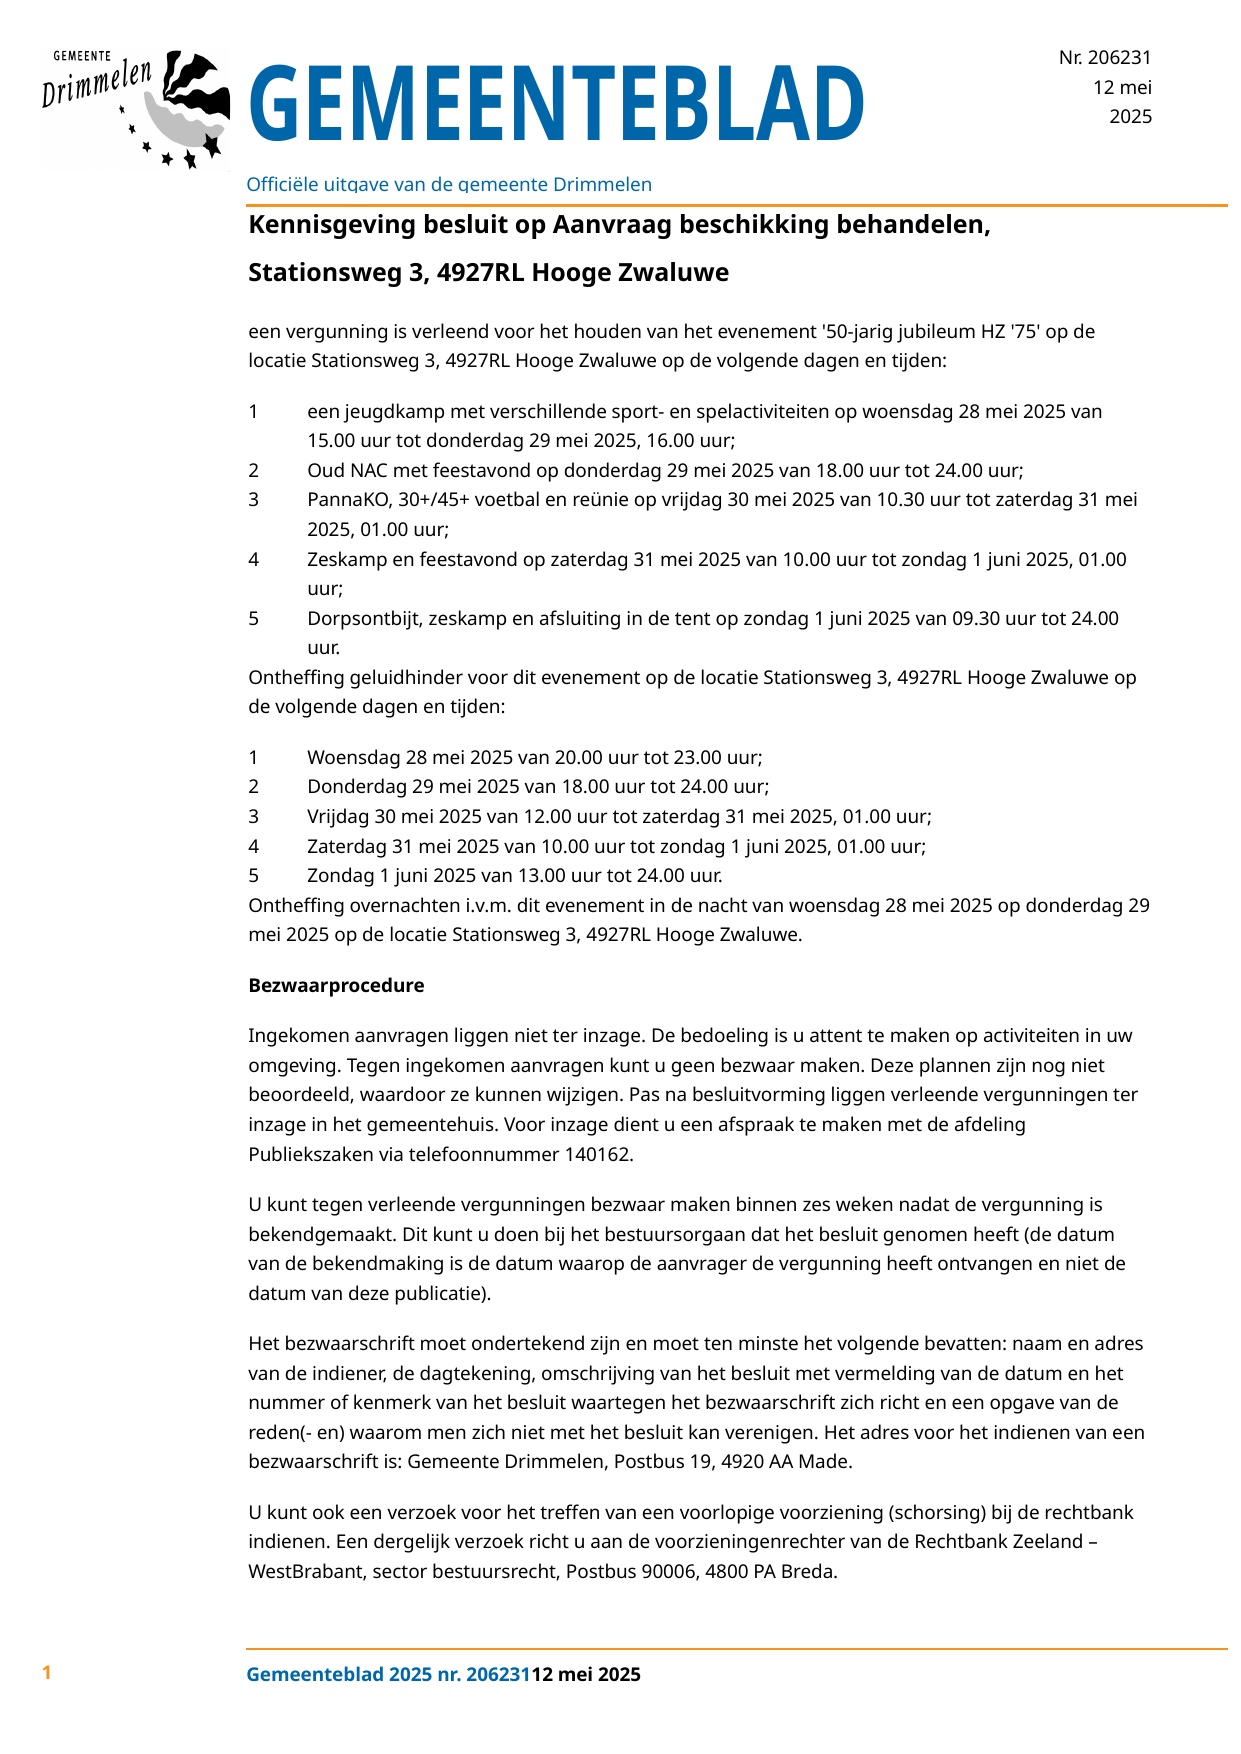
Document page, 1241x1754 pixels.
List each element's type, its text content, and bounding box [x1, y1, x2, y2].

text U kunt ook een verzoek voor het treffen van een voorlopige voorziening (schorsing) bij de rechtbank indienen. Een dergelijk verzoek richt u aan de voorzieningenrechter van de Rechtbank Zeeland – WestBrabant, sector bestuursrecht, Postbus 90006, 4800 PA Breda. [248, 1499, 1152, 1584]
text Ingekomen aanvragen liggen niet ter inzage. De bedoeling is u attent te maken op activiteiten in uw omgeving. Tegen ingekomen aanvragen kunt u geen bezwaar maken. Deze plannen zijn nog niet beoordeeld, waardoor ze kunnen wijzigen. Pas na besluitvorming liggen verleende vergunningen ter inzage in het gemeentehuis. Voor inzage dient u een afspraak te maken met de afdeling Publiekszaken via telefoonnummer 140162. [248, 1022, 1152, 1167]
text Kennisgeving besluit op Aanvraag beschikking behandelen, Stationsweg 3, 4927RL Hooge Zwaluwe [248, 207, 1152, 288]
list Zeskamp en feestavond op zaterdag 31 mei 2025 van 10.00 uur tot zondag 1 juni 2025, 01.00 uur; [248, 546, 1152, 601]
list PannaKO, 30+/45+ voetbal en reünie op vrijdag 30 mei 2025 van 10.30 uur tot zaterdag 31 mei 2025, 01.00 uur; [248, 487, 1152, 542]
list Zaterdag 31 mei 2025 van 10.00 uur tot zondag 1 juni 2025, 01.00 uur; [248, 833, 1152, 859]
picture [41, 47, 231, 172]
list Donderdag 29 mei 2025 van 18.00 uur tot 24.00 uur; [248, 774, 1152, 799]
text Het bezwaarschrift moet ondertekend zijn en moet ten minste het volgende bevatten: naam en adres van de indiener, de dagtekening, omschrijving van het besluit met vermelding van de datum en het nummer of kenmerk van het besluit waartegen het bezwaarschrift zich richt en een opgave van de reden(- en) waarom men zich niet met het besluit kan verenigen. Het adres voor het indienen van een bezwaarschrift is: Gemeente Drimmelen, Postbus 19, 4920 AA Made. [248, 1330, 1152, 1474]
list Woensdag 28 mei 2025 van 20.00 uur tot 23.00 uur; [248, 744, 1152, 770]
text Bezwaarprocedure [248, 972, 1152, 998]
list Dorpsontbijt, zeskamp en afsluiting in de tent op zondag 1 juni 2025 van 09.30 uur tot 24.00 uur. [248, 605, 1152, 660]
list Vrijdag 30 mei 2025 van 12.00 uur tot zaterdag 31 mei 2025, 01.00 uur; [248, 803, 1152, 829]
text een vergunning is verleend voor het houden van het evenement '50-jarig jubileum HZ '75' op de locatie Stationsweg 3, 4927RL Hooge Zwaluwe op de volgende dagen en tijden: [248, 318, 1152, 373]
list een jeugdkamp met verschillende sport- en spelactiviteiten op woensdag 28 mei 2025 van 15.00 uur tot donderdag 29 mei 2025, 16.00 uur; [248, 398, 1152, 453]
list Oud NAC met feestavond op donderdag 29 mei 2025 van 18.00 uur tot 24.00 uur; [248, 457, 1152, 483]
text Ontheffing overnachten i.v.m. dit evenement in de nacht van woensdag 28 mei 2025 op donderdag 29 mei 2025 op de locatie Stationsweg 3, 4927RL Hooge Zwaluwe. [248, 892, 1152, 947]
text U kunt tegen verleende vergunningen bezwaar maken binnen zes weken nadat de vergunning is bekendgemaakt. Dit kunt u doen bij het bestuursorgaan dat het besluit genomen heeft (de datum van de bekendmaking is de datum waarop de aanvrager de vergunning heeft ontvangen en niet de datum van deze publicatie). [248, 1191, 1152, 1306]
text Ontheffing geluidhinder voor dit evenement op de locatie Stationsweg 3, 4927RL Hooge Zwaluwe op de volgende dagen en tijden: [248, 664, 1152, 719]
list Zondag 1 juni 2025 van 13.00 uur tot 24.00 uur. [248, 862, 1152, 888]
